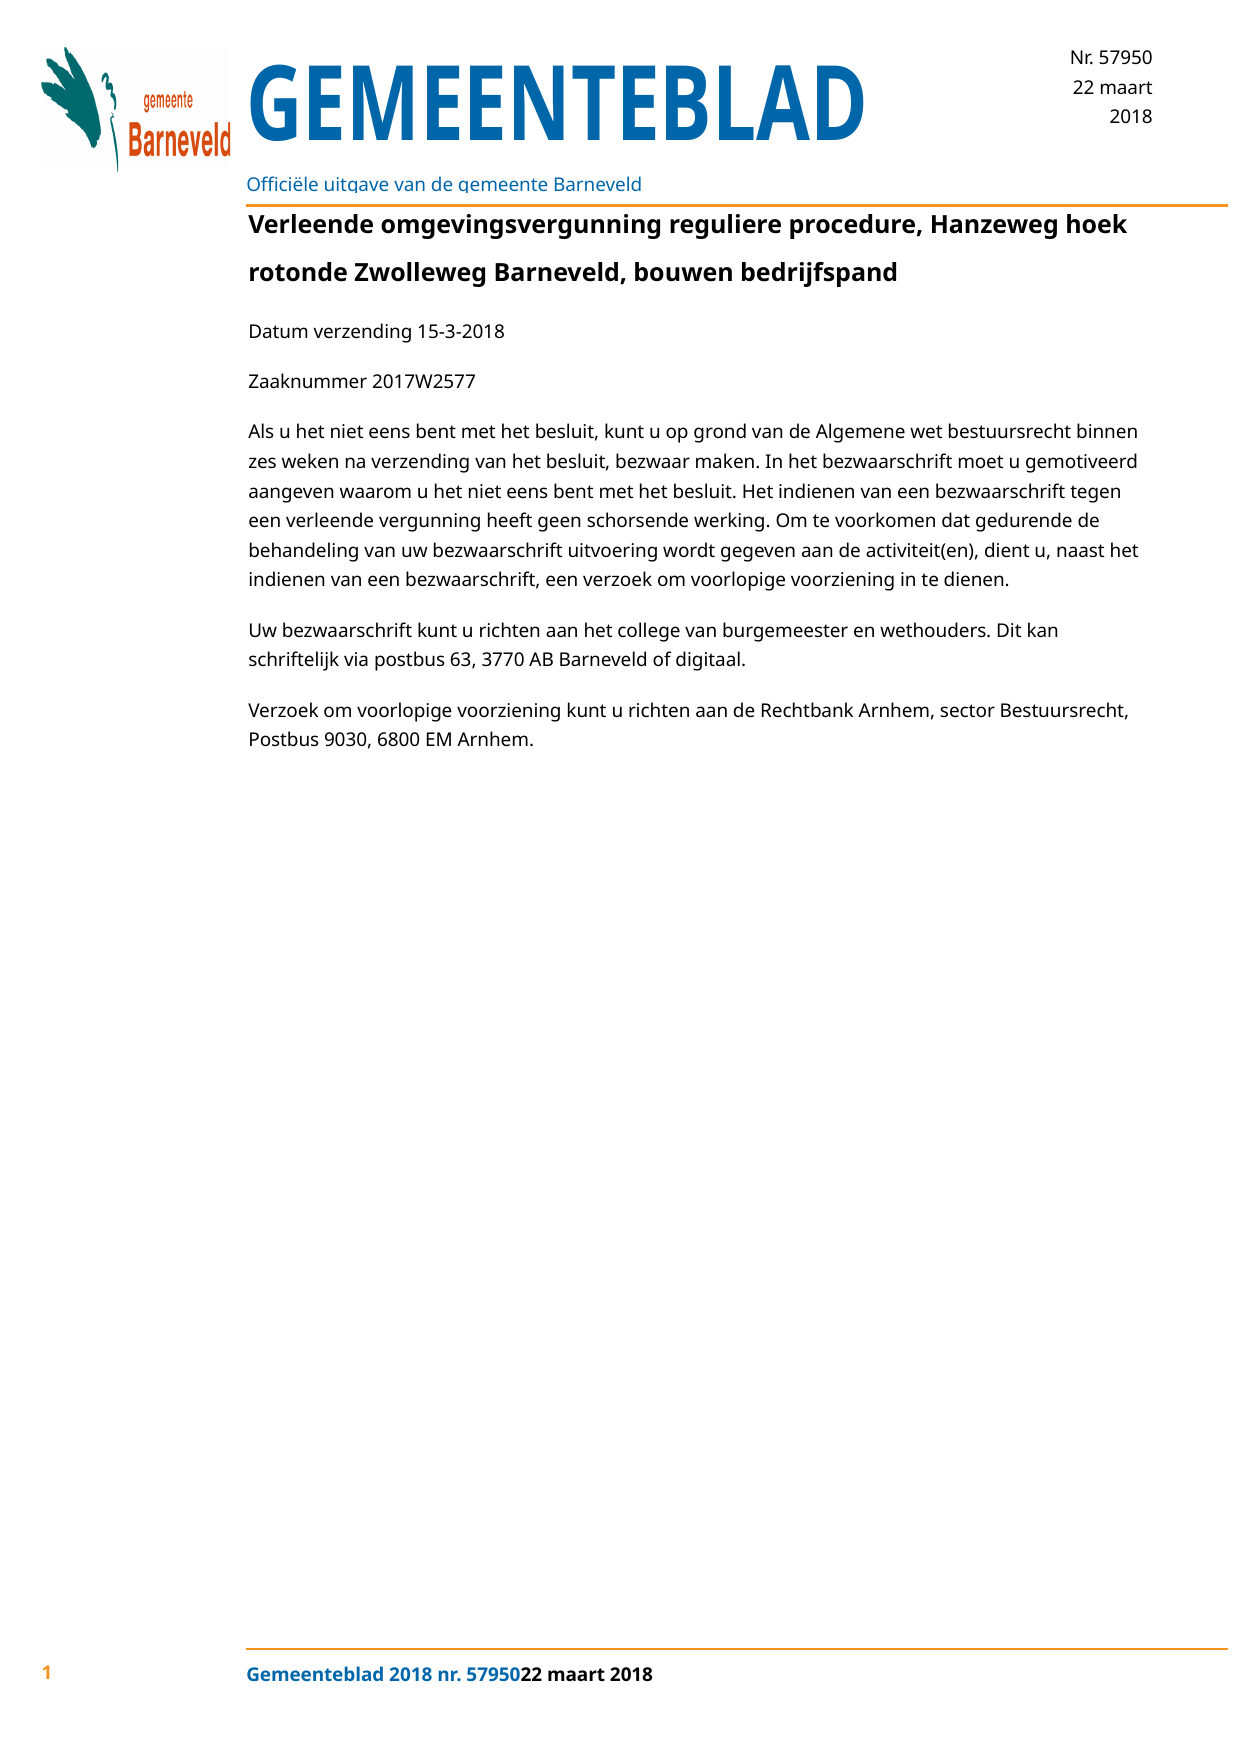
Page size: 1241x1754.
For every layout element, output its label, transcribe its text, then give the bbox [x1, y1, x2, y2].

text Zaaknummer 2017W2577 [248, 368, 1152, 394]
text Verzoek om voorlopige voorziening kunt u richten aan de Rechtbank Arnhem, sector Bestuursrecht, Postbus 9030, 6800 EM Arnhem. [248, 697, 1152, 752]
text Datum verzending 15-3-2018 [248, 318, 1152, 344]
picture [41, 47, 231, 172]
text Als u het niet eens bent met het besluit, kunt u op grond van de Algemene wet bestuursrecht binnen zes weken na verzending van het besluit, bezwaar maken. In het bezwaarschrift moet u gemotiveerd aangeven waarom u het niet eens bent met het besluit. Het indienen van een bezwaarschrift tegen een verleende vergunning heeft geen schorsende werking. Om te voorkomen dat gedurende de behandeling van uw bezwaarschrift uitvoering wordt gegeven aan de activiteit(en), dient u, naast het indienen van een bezwaarschrift, een verzoek om voorlopige voorziening in te dienen. [248, 419, 1152, 592]
text Uw bezwaarschrift kunt u richten aan het college van burgemeester en wethouders. Dit kan schriftelijk via postbus 63, 3770 AB Barneveld of digitaal. [248, 617, 1152, 672]
text Verleende omgevingsvergunning reguliere procedure, Hanzeweg hoek rotonde Zwolleweg Barneveld, bouwen bedrijfspand [248, 207, 1152, 288]
